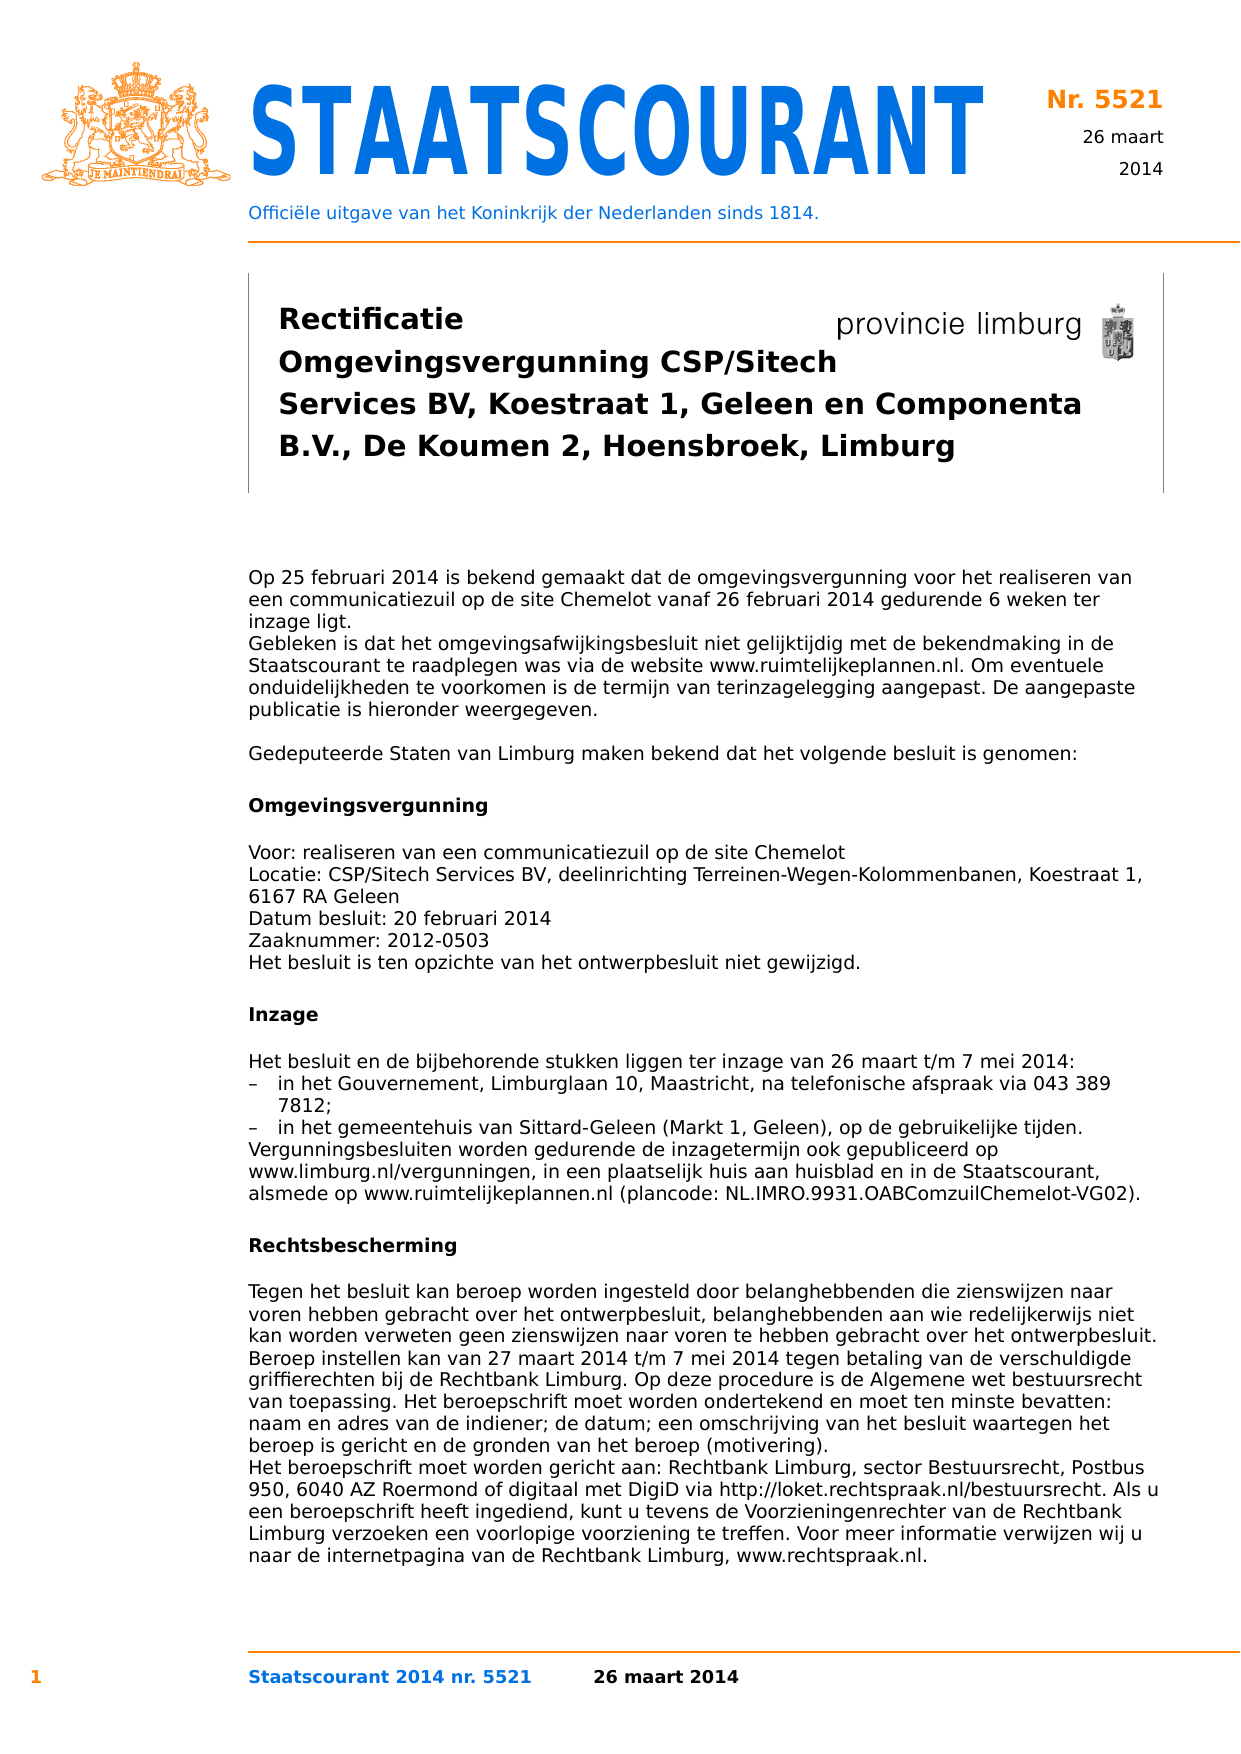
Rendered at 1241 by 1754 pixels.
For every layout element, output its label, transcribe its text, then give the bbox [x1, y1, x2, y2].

subtitle Omgevingsvergunning [248, 795, 1163, 817]
text Het besluit is ten opzichte van het ontwerpbesluit niet gewijzigd. [248, 952, 1163, 974]
text Tegen het besluit kan beroep worden ingesteld door belanghebbenden die zienswijzen naar voren hebben gebracht over het ontwerpbesluit, belanghebbenden aan wie redelijkerwijs niet kan worden verweten geen zienswijzen naar voren te hebben gebracht over het ontwerpbesluit. [248, 1281, 1163, 1347]
text Gedeputeerde Staten van Limburg maken bekend dat het volgende besluit is genomen: [248, 743, 1163, 765]
picture [41, 62, 231, 186]
text Beroep instellen kan van 27 maart 2014 t/m 7 mei 2014 tegen betaling van de verschuldigde griffierechten bij de Rechtbank Limburg. Op deze procedure is de Algemene wet bestuursrecht van toepassing. Het beroepschrift moet worden ondertekend en moet ten minste bevatten: naam en adres van de indiener; de datum; een omschrijving van het besluit waartegen het beroep is gericht en de gronden van het beroep (motivering). [248, 1347, 1163, 1457]
table_cell 2014 [998, 153, 1240, 203]
text Het besluit en de bijbehorende stukken liggen ter inzage van 26 maart t/m 7 mei 2014: [248, 1051, 1163, 1073]
text Vergunningsbesluiten worden gedurende de inzagetermijn ook gepubliceerd op www.limburg.nl/vergunningen, in een plaatselijk huis aan huisblad en in de Staatscourant, alsmede op www.ruimtelijkeplannen.nl (plancode: NL.IMRO.9931.OABComzuilChemelot-VG02). [248, 1138, 1163, 1204]
text 6167 RA Geleen [248, 886, 1163, 908]
text Zaaknummer: 2012-0503 [248, 930, 1163, 952]
table_cell 26 maart [998, 121, 1240, 153]
text Het beroepschrift moet worden gericht aan: Rechtbank Limburg, sector Bestuursrecht, Postbus 950, 6040 AZ Roermond of digitaal met DigiD via http://loket.rechtspraak.nl/bestuursrecht. Als u een beroepschrift heeft ingediend, kunt u tevens de Voorzieningenrechter van de Rechtbank Limburg verzoeken een voorlopige voorziening te treffen. Voor meer informatie verwijzen wij u naar de internetpagina van de Rechtbank Limburg, www.rechtspraak.nl. [248, 1457, 1163, 1567]
text – in het gemeentehuis van Sittard-Geleen (Markt 1, Geleen), op de gebruikelijke tijden. [248, 1117, 1163, 1138]
subtitle Rectificatie Omgevingsvergunning CSP/Sitech Services BV, Koestraat 1, Geleen en Componenta B.V., De Koumen 2, Hoensbroek, Limburg [249, 273, 1163, 493]
picture [838, 302, 1134, 362]
table_cell Officiële uitgave van het Koninkrijk der Nederlanden sinds 1814. [248, 203, 1240, 241]
subtitle Rechtsbescherming [248, 1234, 1163, 1256]
text Voor: realiseren van een communicatiezuil op de site Chemelot [248, 842, 1163, 864]
table_header STAATSCOURANT [248, 62, 998, 203]
subtitle Inzage [248, 1004, 1163, 1026]
text – in het Gouvernement, Limburglaan 10, Maastricht, na telefonische afspraak via 043 389 7812; [248, 1073, 1163, 1117]
table_header Nr. 5521 [998, 62, 1240, 121]
text Op 25 februari 2014 is bekend gemaakt dat de omgevingsvergunning voor het realiseren van een communicatiezuil op de site Chemelot vanaf 26 februari 2014 gedurende 6 weken ter inzage ligt. [248, 567, 1163, 633]
text Locatie: CSP/Sitech Services BV, deelinrichting Terreinen-Wegen-Kolommenbanen, Koestraat 1, [248, 864, 1163, 886]
text Gebleken is dat het omgevingsafwijkingsbesluit niet gelijktijdig met de bekendmaking in de Staatscourant te raadplegen was via de website www.ruimtelijkeplannen.nl. Om eventuele onduidelijkheden te voorkomen is de termijn van terinzagelegging aangepast. De aangepaste publicatie is hieronder weergegeven. [248, 633, 1163, 721]
table_header [25, 62, 248, 241]
text Datum besluit: 20 februari 2014 [248, 908, 1163, 930]
